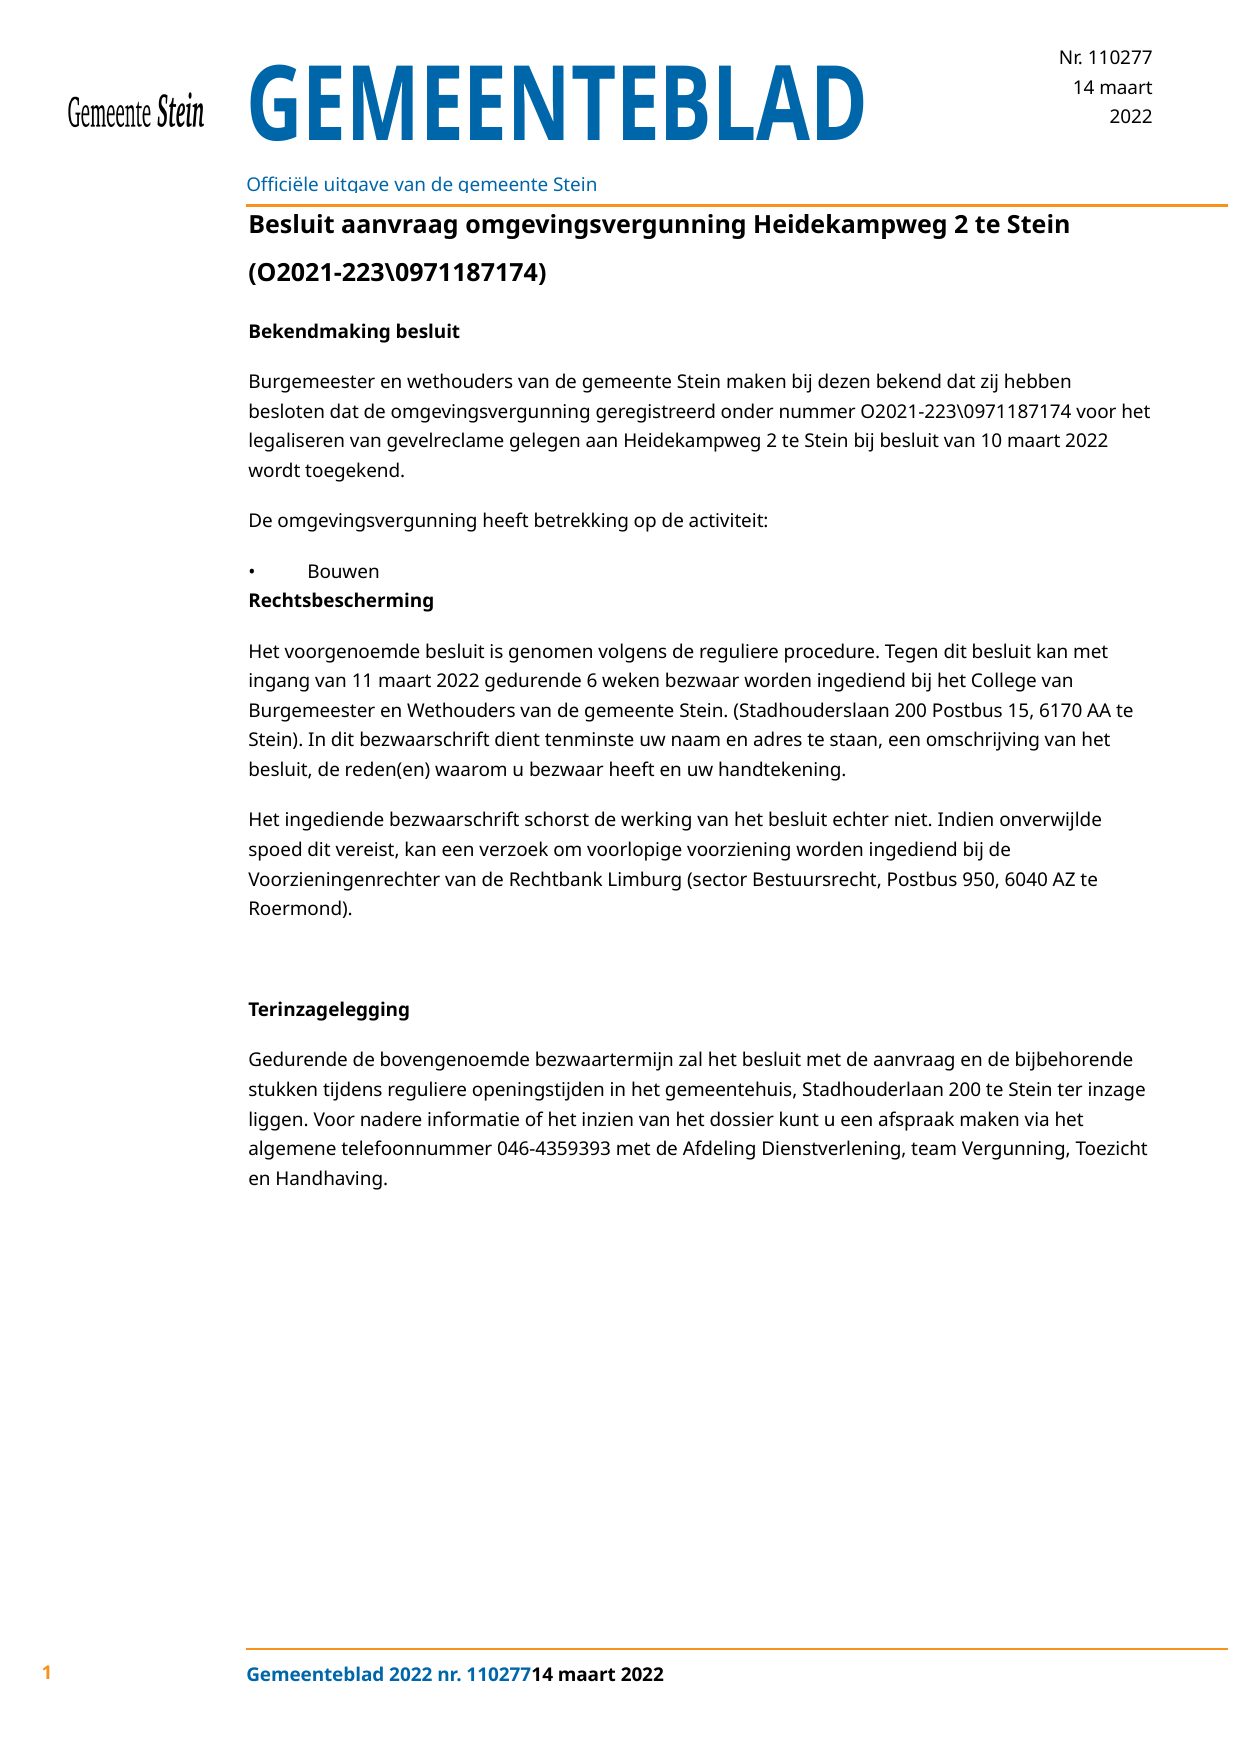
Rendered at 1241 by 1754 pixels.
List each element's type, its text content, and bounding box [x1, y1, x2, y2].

text Rechtsbescherming [248, 587, 1152, 613]
text Burgemeester en wethouders van de gemeente Stein maken bij dezen bekend dat zij hebben besloten dat de omgevingsvergunning geregistreerd onder nummer O2021-223\0971187174 voor het legaliseren van gevelreclame gelegen aan Heidekampweg 2 te Stein bij besluit van 10 maart 2022 wordt toegekend. [248, 368, 1152, 483]
picture [41, 47, 231, 172]
text De omgevingsvergunning heeft betrekking op de activiteit: [248, 507, 1152, 533]
text Het ingediende bezwaarschrift schorst de werking van het besluit echter niet. Indien onverwijlde spoed dit vereist, kan een verzoek om voorlopige voorziening worden ingediend bij de Voorzieningenrechter van de Rechtbank Limburg (sector Bestuursrecht, Postbus 950, 6040 AZ te Roermond). [248, 807, 1152, 921]
text Besluit aanvraag omgevingsvergunning Heidekampweg 2 te Stein (O2021-223\0971187174) [248, 207, 1152, 288]
text Terinzagelegging [248, 996, 1152, 1022]
text Gedurende de bovengenoemde bezwaartermijn zal het besluit met de aanvraag en de bijbehorende stukken tijdens reguliere openingstijden in het gemeentehuis, Stadhouderlaan 200 te Stein ter inzage liggen. Voor nadere informatie of het inzien van het dossier kunt u een afspraak maken via het algemene telefoonnummer 046-4359393 met de Afdeling Dienstverlening, team Vergunning, Toezicht en Handhaving. [248, 1047, 1152, 1191]
text Bekendmaking besluit [248, 318, 1152, 344]
list Bouwen [248, 558, 1152, 584]
text Het voorgenoemde besluit is genomen volgens de reguliere procedure. Tegen dit besluit kan met ingang van 11 maart 2022 gedurende 6 weken bezwaar worden ingediend bij het College van Burgemeester en Wethouders van de gemeente Stein. (Stadhouderslaan 200 Postbus 15, 6170 AA te Stein). In dit bezwaarschrift dient tenminste uw naam en adres te staan, een omschrijving van het besluit, de reden(en) waarom u bezwaar heeft en uw handtekening. [248, 638, 1152, 782]
